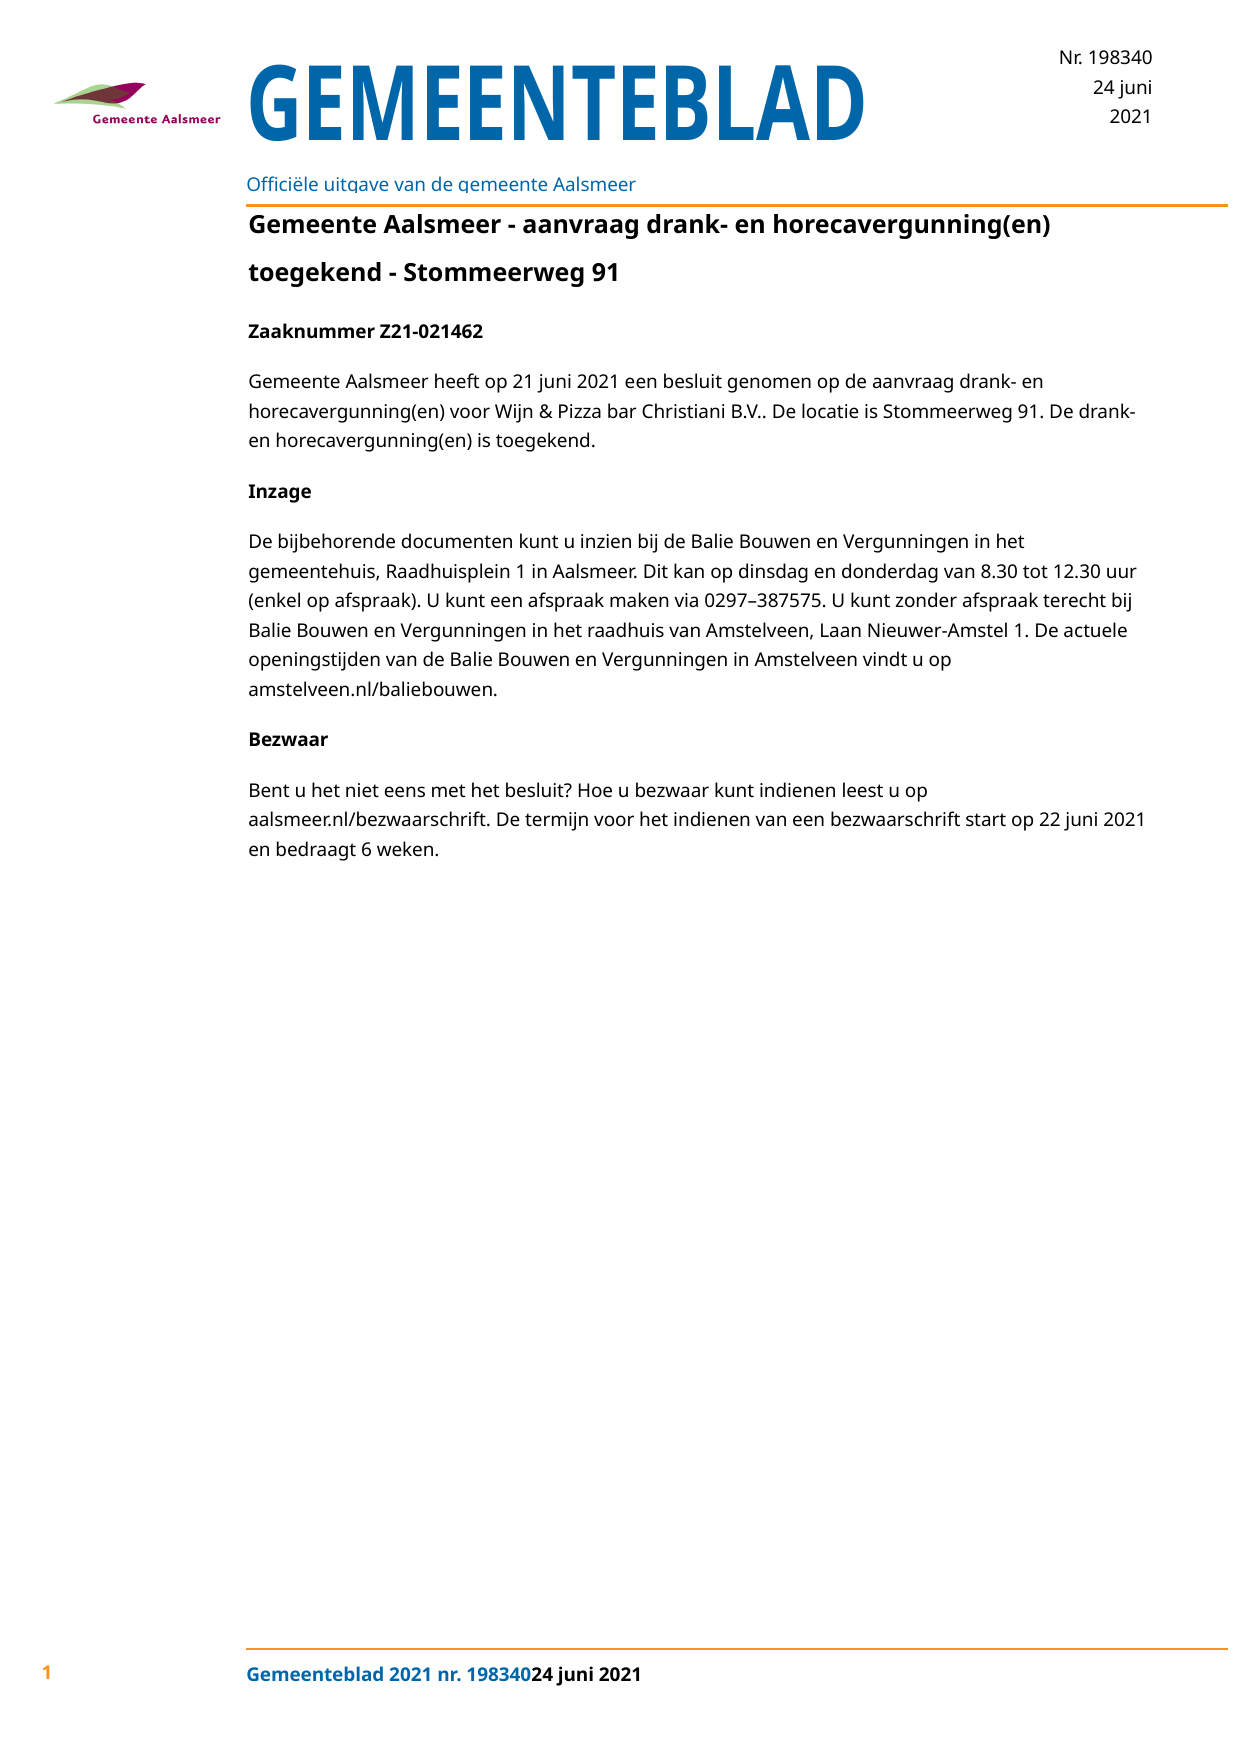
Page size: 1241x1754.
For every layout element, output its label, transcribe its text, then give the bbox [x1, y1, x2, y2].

picture [41, 47, 231, 172]
text Bent u het niet eens met het besluit? Hoe u bezwaar kunt indienen leest u op aalsmeer.nl/bezwaarschrift. De termijn voor het indienen van een bezwaarschrift start op 22 juni 2021 en bedraagt 6 weken. [248, 777, 1152, 862]
text Zaaknummer Z21-021462 [248, 318, 1152, 344]
text Inzage [248, 478, 1152, 504]
text De bijbehorende documenten kunt u inzien bij de Balie Bouwen en Vergunningen in het gemeentehuis, Raadhuisplein 1 in Aalsmeer. Dit kan op dinsdag en donderdag van 8.30 tot 12.30 uur (enkel op afspraak). U kunt een afspraak maken via 0297–387575. U kunt zonder afspraak terecht bij Balie Bouwen en Vergunningen in het raadhuis van Amstelveen, Laan Nieuwer-Amstel 1. De actuele openingstijden van de Balie Bouwen en Vergunningen in Amstelveen vindt u op amstelveen.nl/baliebouwen. [248, 528, 1152, 702]
text Bezwaar [248, 727, 1152, 752]
text Gemeente Aalsmeer heeft op 21 juni 2021 een besluit genomen op de aanvraag drank- en horecavergunning(en) voor Wijn & Pizza bar Christiani B.V.. De locatie is Stommeerweg 91. De drank- en horecavergunning(en) is toegekend. [248, 368, 1152, 453]
text Gemeente Aalsmeer - aanvraag drank- en horecavergunning(en) toegekend - Stommeerweg 91 [248, 207, 1152, 288]
